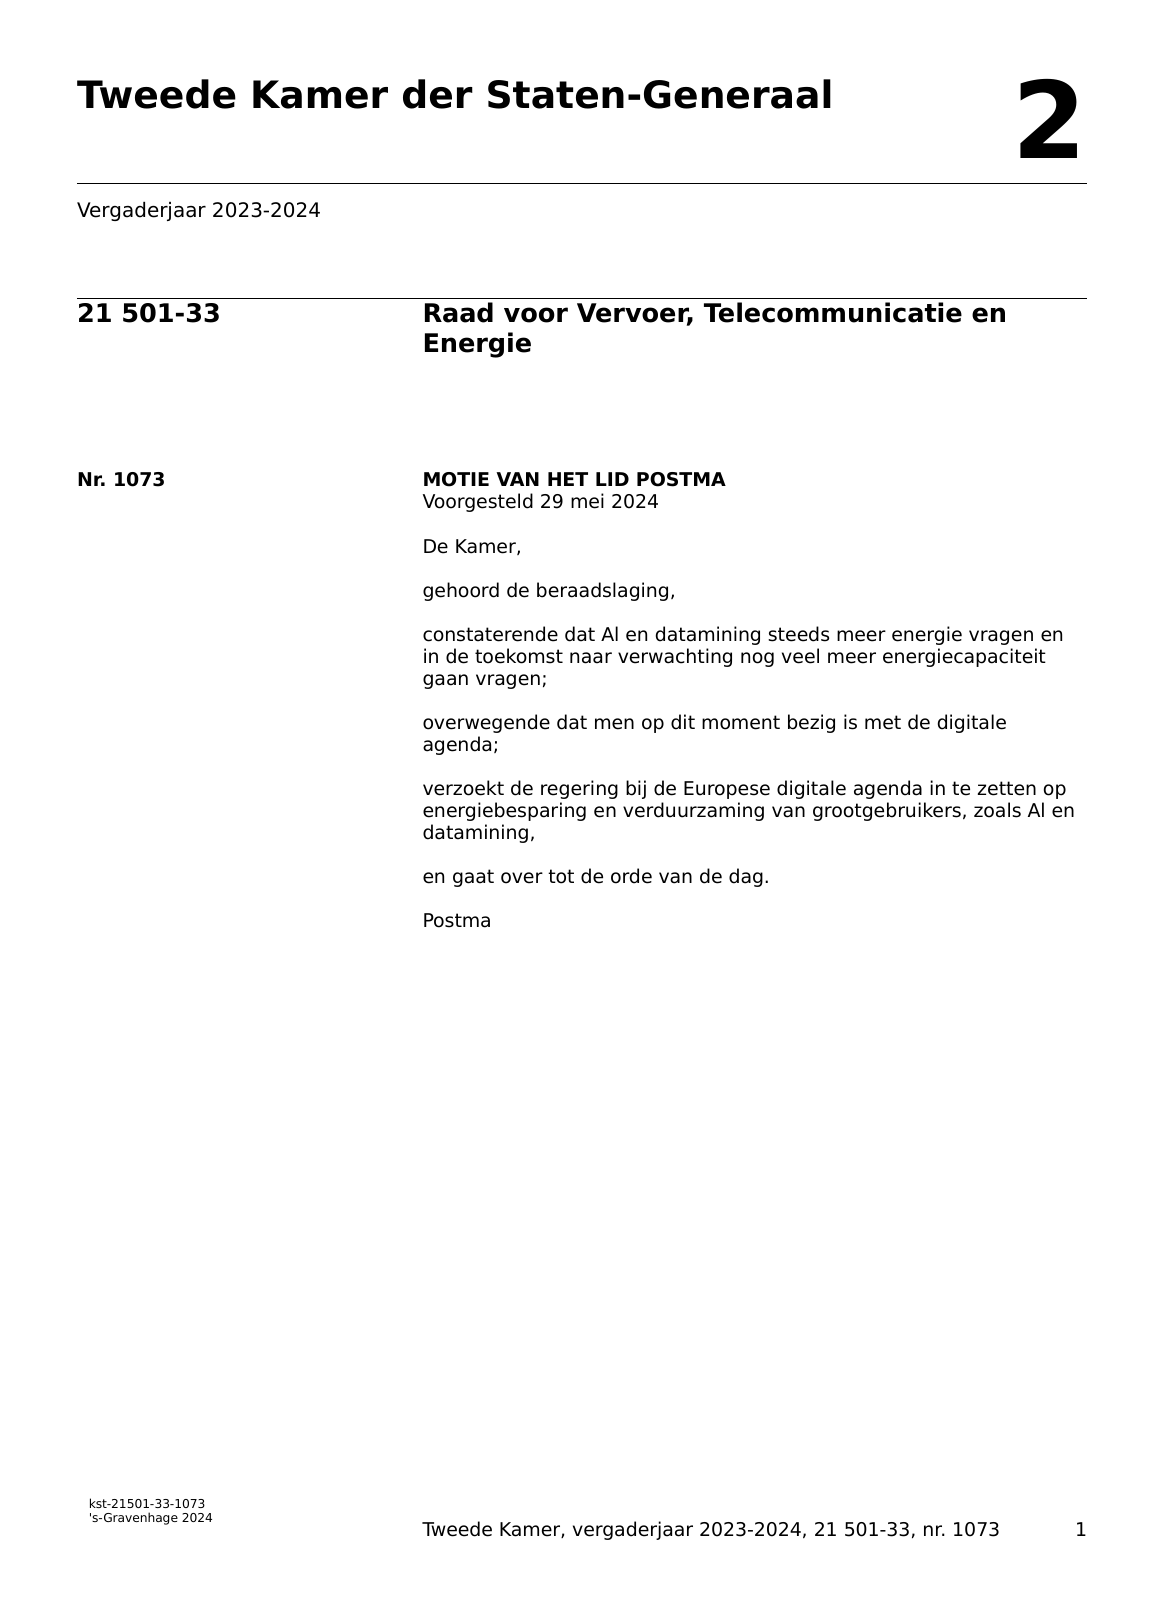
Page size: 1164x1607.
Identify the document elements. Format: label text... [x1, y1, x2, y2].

table_header 2 [886, 59, 1087, 183]
text verzoekt de regering bij de Europese digitale agenda in te zetten op energiebesparing en verduurzaming van grootgebruikers, zoals Al en datamining, [422, 778, 1087, 844]
text Postma [422, 910, 1087, 932]
table_cell Vergaderjaar 2023-2024 [77, 184, 1087, 298]
subtitle Nr. 1073 MOTIE VAN HET LID POSTMA [77, 469, 1087, 491]
text Voorgesteld 29 mei 2024 [422, 491, 1087, 513]
text 's-Gravenhage 2024 [88, 1511, 323, 1525]
text De Kamer, [422, 536, 1087, 557]
text gehoord de beraadslaging, [422, 580, 1087, 602]
text kst-21501-33-1073 [88, 1497, 323, 1511]
subtitle 21 501-33 Raad voor Vervoer, Telecommunicatie en Energie [77, 299, 1087, 358]
text overwegende dat men op dit moment bezig is met de digitale agenda; [422, 712, 1087, 756]
text en gaat over tot de orde van de dag. [422, 866, 1087, 888]
text constaterende dat Al en datamining steeds meer energie vragen en in de toekomst naar verwachting nog veel meer energiecapaciteit gaan vragen; [422, 624, 1087, 690]
table_header Tweede Kamer der Staten-Generaal [77, 59, 886, 183]
